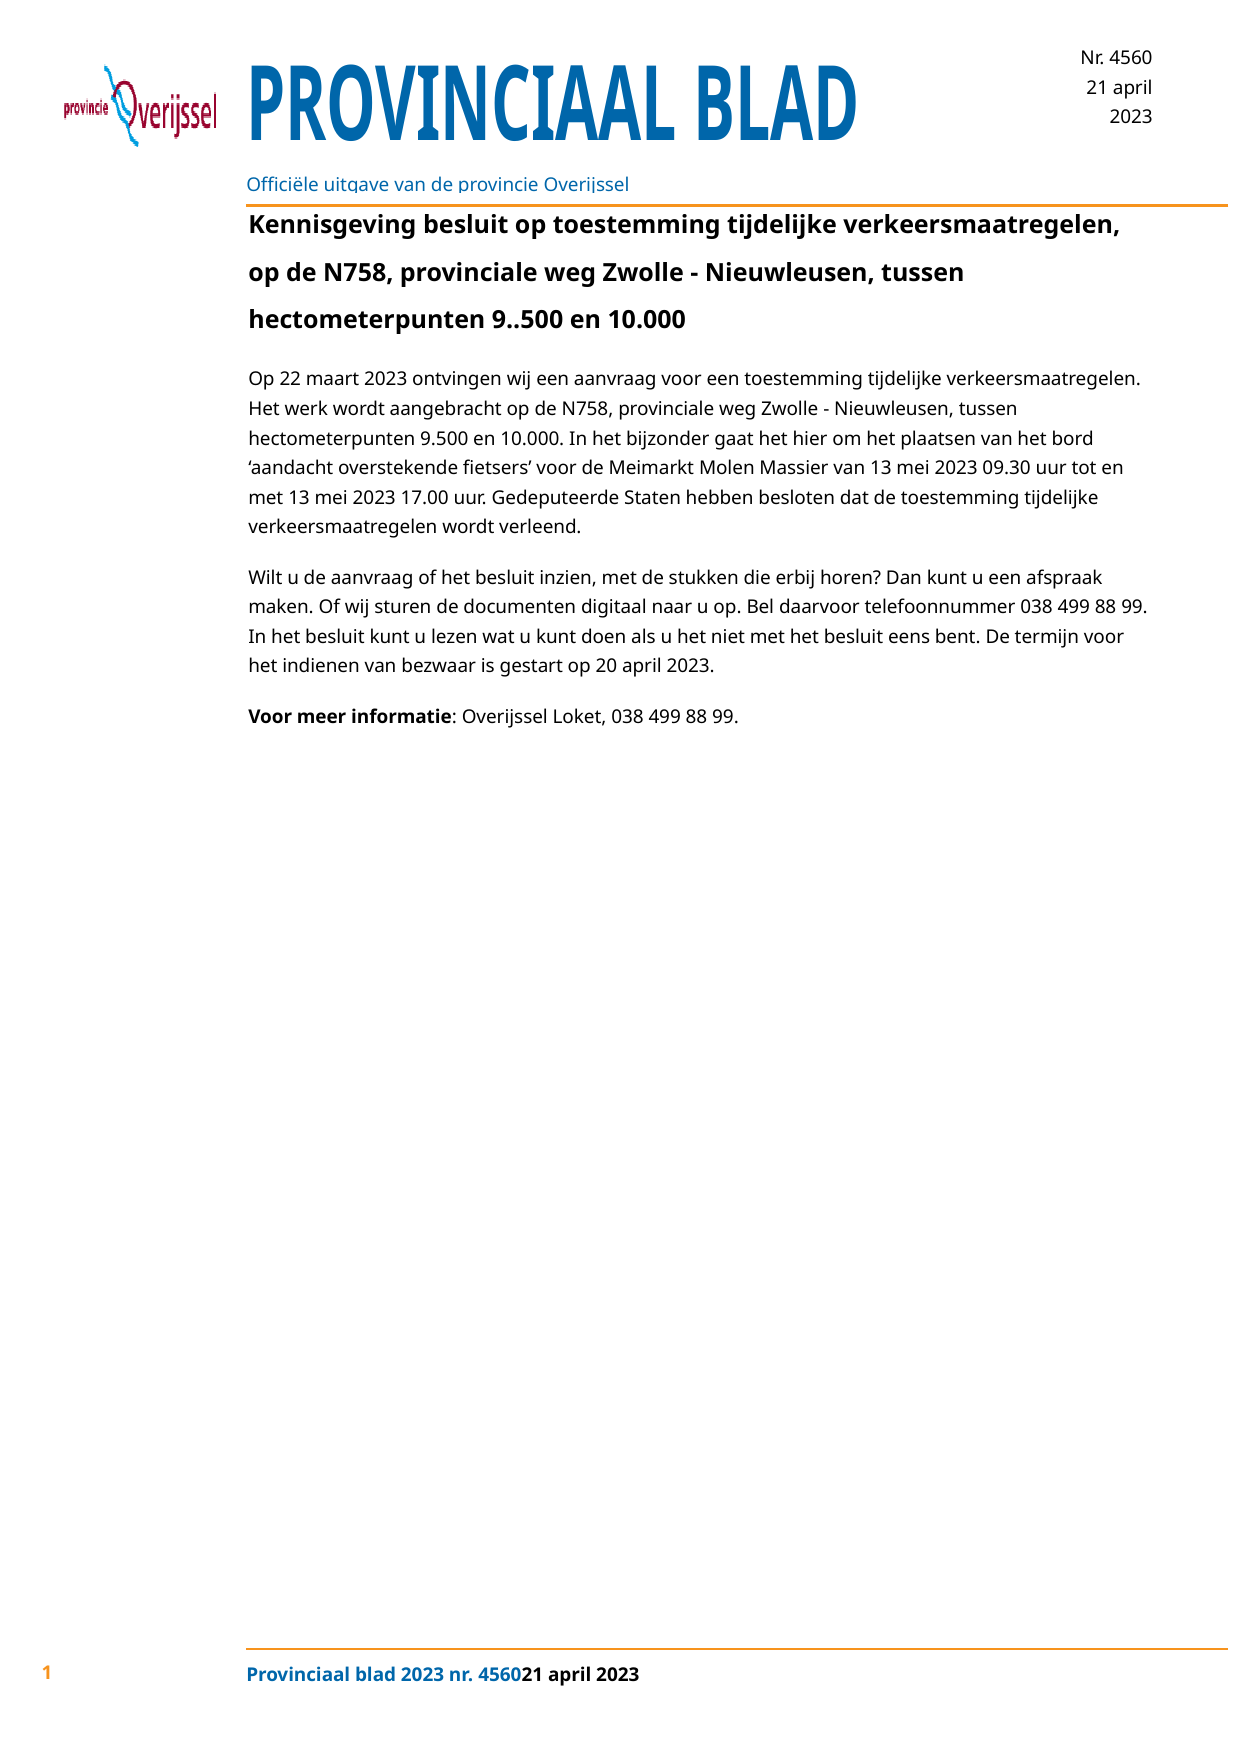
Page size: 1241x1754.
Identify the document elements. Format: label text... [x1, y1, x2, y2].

text Kennisgeving besluit op toestemming tijdelijke verkeersmaatregelen, op de N758, provinciale weg Zwolle - Nieuwleusen, tussen hectometerpunten 9..500 en 10.000 [248, 207, 1152, 336]
picture [41, 47, 231, 172]
text Voor meer informatie: Overijssel Loket, 038 499 88 99. [248, 703, 1152, 729]
text Op 22 maart 2023 ontvingen wij een aanvraag voor een toestemming tijdelijke verkeersmaatregelen. Het werk wordt aangebracht op de N758, provinciale weg Zwolle - Nieuwleusen, tussen hectometerpunten 9.500 en 10.000. In het bijzonder gaat het hier om het plaatsen van het bord ‘aandacht overstekende fietsers’ voor de Meimarkt Molen Massier van 13 mei 2023 09.30 uur tot en met 13 mei 2023 17.00 uur. Gedeputeerde Staten hebben besloten dat de toestemming tijdelijke verkeersmaatregelen wordt verleend. [248, 366, 1152, 539]
text Wilt u de aanvraag of het besluit inzien, met de stukken die erbij horen? Dan kunt u een afspraak maken. Of wij sturen de documenten digitaal naar u op. Bel daarvoor telefoonnummer 038 499 88 99. In het besluit kunt u lezen wat u kunt doen als u het niet met het besluit eens bent. De termijn voor het indienen van bezwaar is gestart op 20 april 2023. [248, 564, 1152, 678]
